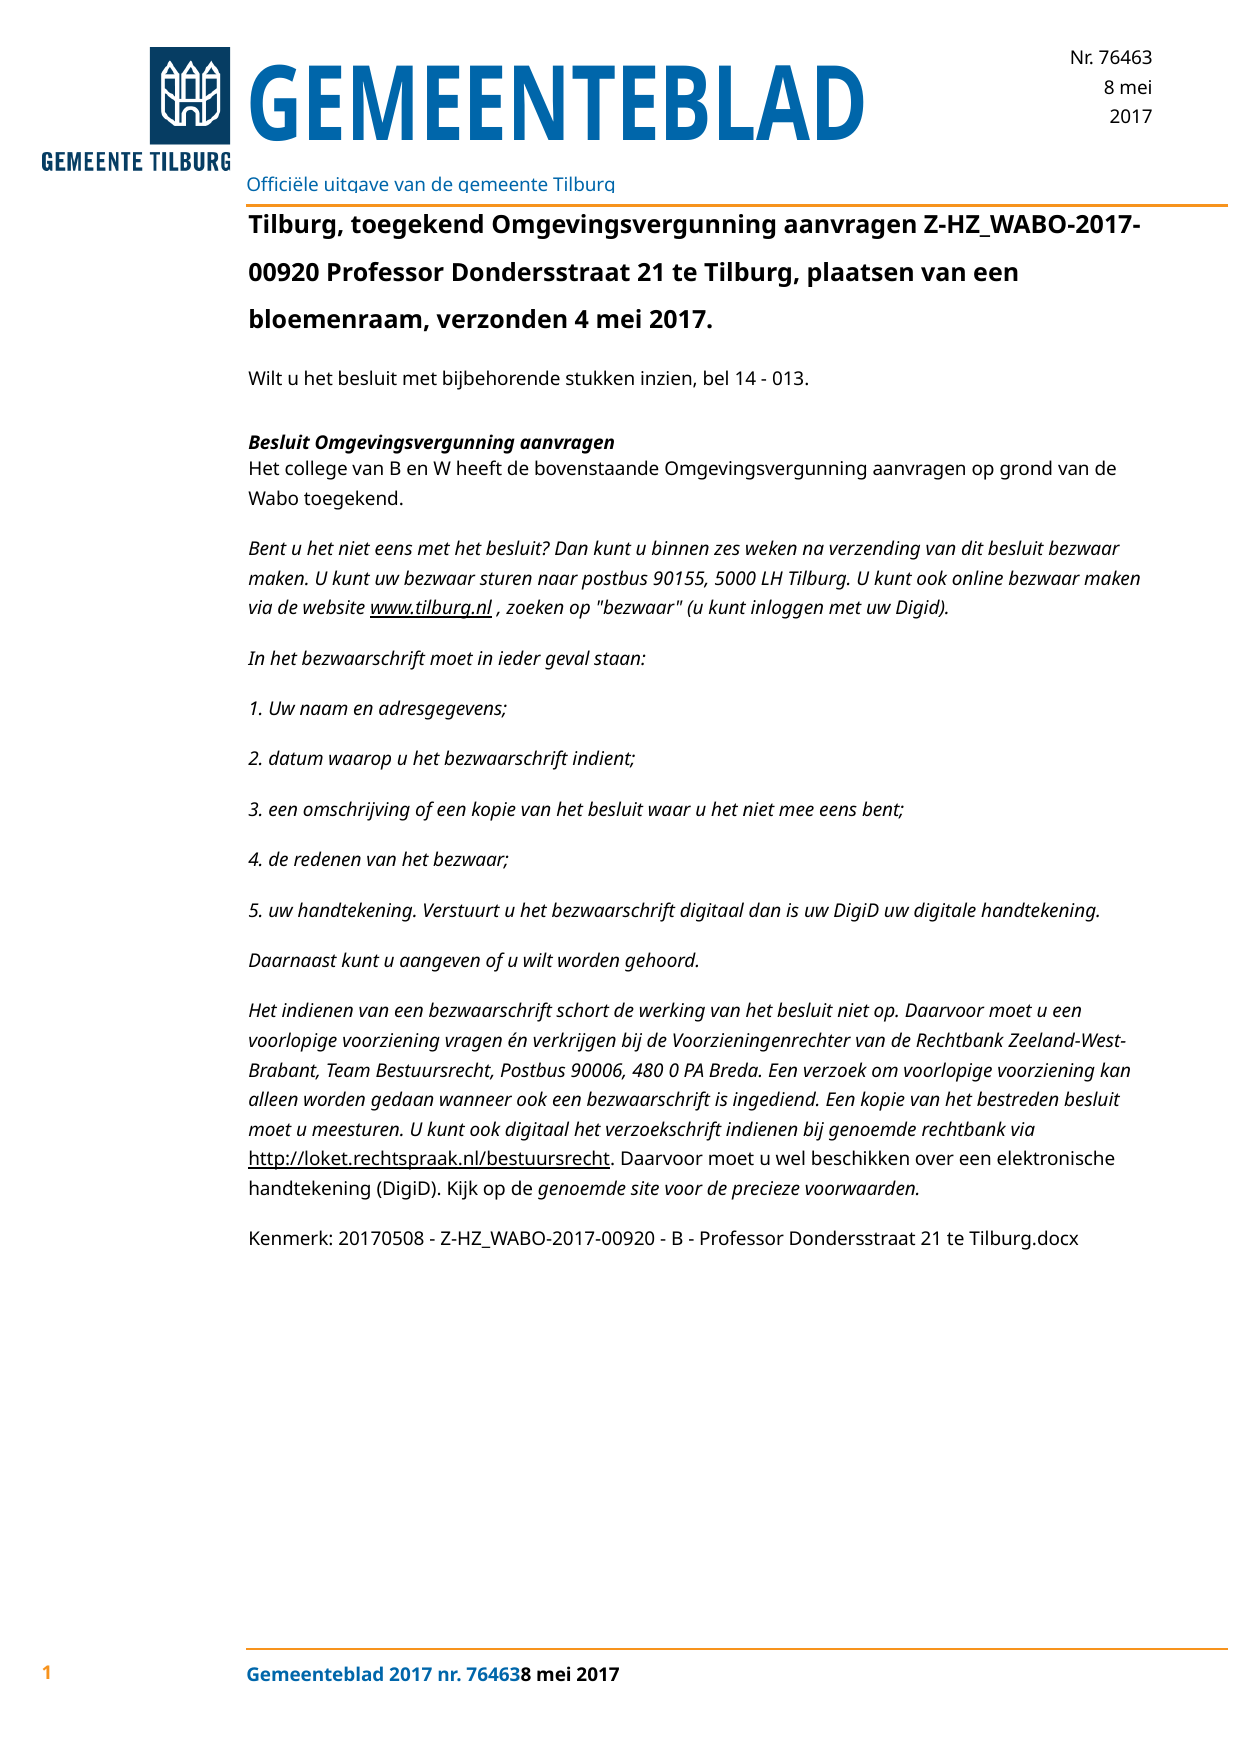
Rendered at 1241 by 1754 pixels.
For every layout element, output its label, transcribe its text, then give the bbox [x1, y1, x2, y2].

text 1. Uw naam en adresgegevens; [248, 695, 1152, 721]
text 5. uw handtekening. Verstuurt u het bezwaarschrift digitaal dan is uw DigiD uw digitale handtekening. [248, 897, 1152, 923]
text 2. datum waarop u het bezwaarschrift indient; [248, 746, 1152, 771]
text Het indienen van een bezwaarschrift schort de werking van het besluit niet op. Daarvoor moet u een voorlopige voorziening vragen én verkrijgen bij de Voorzieningenrechter van de Rechtbank Zeeland-West-Brabant, Team Bestuursrecht, Postbus 90006, 480 0 PA Breda. Een verzoek om voorlopige voorziening kan alleen worden gedaan wanneer ook een bezwaarschrift is ingediend. Een kopie van het bestreden besluit moet u meesturen. U kunt ook digitaal het verzoekschrift indienen bij genoemde rechtbank via http://loket.rechtspraak.nl/bestuursrecht. Daarvoor moet u wel beschikken over een elektronische handtekening (DigiD). Kijk op de genoemde site voor de precieze voorwaarden. [248, 998, 1152, 1201]
text Wilt u het besluit met bijbehorende stukken inzien, bel 14 - 013. [248, 366, 1152, 391]
text 4. de redenen van het bezwaar; [248, 846, 1152, 872]
text In het bezwaarschrift moet in ieder geval staan: [248, 645, 1152, 671]
text Daarnaast kunt u aangeven of u wilt worden gehoord. [248, 947, 1152, 973]
text Kenmerk: 20170508 - Z-HZ_WABO-2017-00920 - B - Professor Dondersstraat 21 te Tilburg.docx [248, 1226, 1152, 1251]
text Bent u het niet eens met het besluit? Dan kunt u binnen zes weken na verzending van dit besluit bezwaar maken. U kunt uw bezwaar sturen naar postbus 90155, 5000 LH Tilburg. U kunt ook online bezwaar maken via de website www.tilburg.nl , zoeken op "bezwaar" (u kunt inloggen met uw Digid). [248, 535, 1152, 620]
text Besluit Omgevingsvergunning aanvragen [248, 429, 1152, 455]
text 3. een omschrijving of een kopie van het besluit waar u het niet mee eens bent; [248, 796, 1152, 822]
text Het college van B en W heeft de bovenstaande Omgevingsvergunning aanvragen op grond van de Wabo toegekend. [248, 455, 1152, 511]
text Tilburg, toegekend Omgevingsvergunning aanvragen Z-HZ_WABO-2017-00920 Professor Dondersstraat 21 te Tilburg, plaatsen van een bloemenraam, verzonden 4 mei 2017. [248, 207, 1152, 336]
picture [41, 47, 231, 172]
